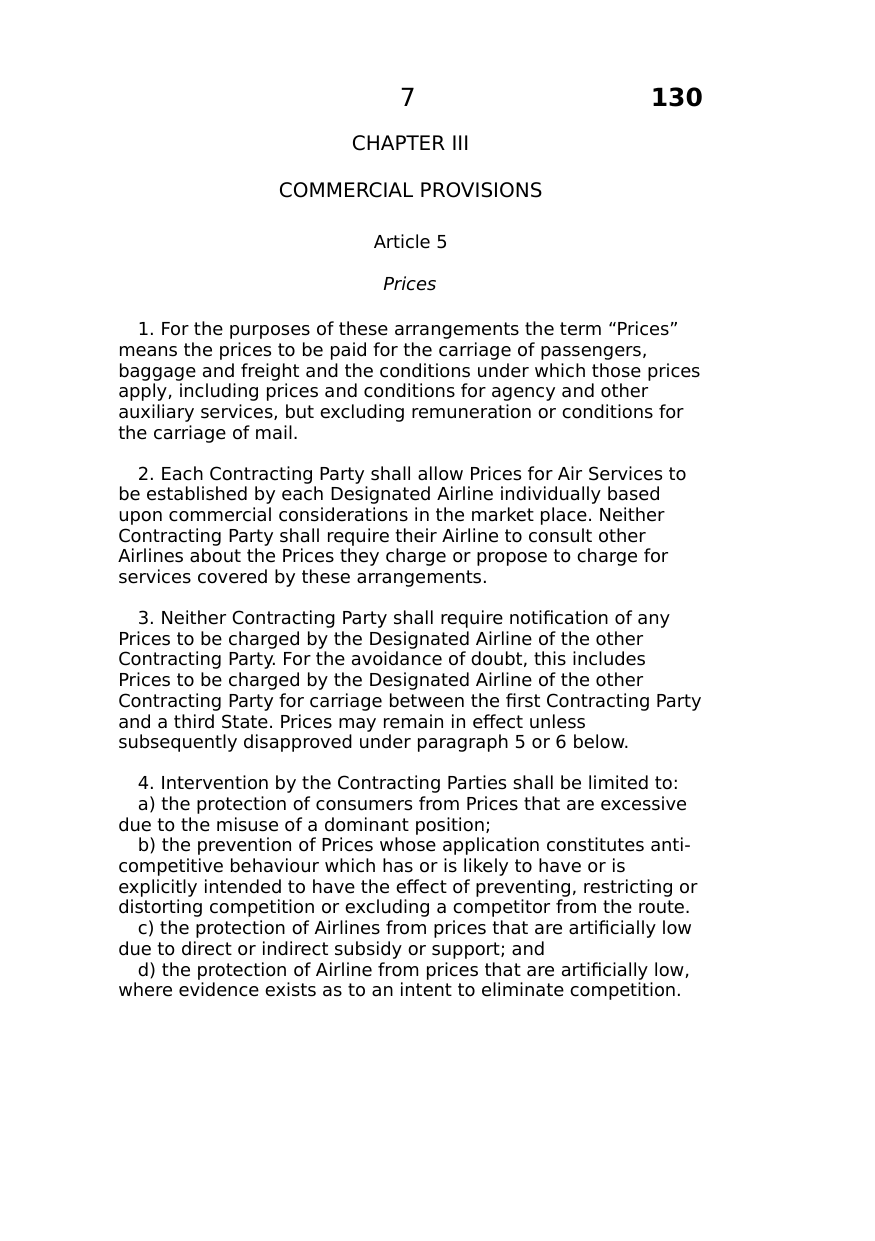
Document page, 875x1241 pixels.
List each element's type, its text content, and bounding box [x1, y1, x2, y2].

text a) the protection of consumers from Prices that are excessive due to the misuse of a dominant position; [118, 794, 703, 835]
subtitle CHAPTER III COMMERCIAL PROVISIONS [118, 132, 703, 202]
text b) the prevention of Prices whose application constitutes anti-competitive behaviour which has or is likely to have or is explicitly intended to have the effect of preventing, restricting or distorting competition or excluding a competitor from the route. [118, 835, 703, 918]
text d) the protection of Airline from prices that are artificially low, where evidence exists as to an intent to eliminate competition. [118, 959, 703, 1001]
text 3. Neither Contracting Party shall require notification of any Prices to be charged by the Designated Airline of the other Contracting Party. For the avoidance of doubt, this includes Prices to be charged by the Designated Airline of the other Contracting Party for carriage between the first Contracting Party and a third State. Prices may remain in effect unless subsequently disapproved under paragraph 5 or 6 below. [118, 608, 703, 753]
text 4. Intervention by the Contracting Parties shall be limited to: [118, 773, 703, 794]
subtitle Article 5 Prices [118, 232, 703, 294]
text 1. For the purposes of these arrangements the term “Prices” means the prices to be paid for the carriage of passengers, baggage and freight and the conditions under which those prices apply, including prices and conditions for agency and other auxiliary services, but excluding remuneration or conditions for the carriage of mail. [118, 319, 703, 443]
text 2. Each Contracting Party shall allow Prices for Air Services to be established by each Designated Airline individually based upon commercial considerations in the market place. Neither Contracting Party shall require their Airline to consult other Airlines about the Prices they charge or propose to charge for services covered by these arrangements. [118, 463, 703, 588]
text c) the protection of Airlines from prices that are artificially low due to direct or indirect subsidy or support; and [118, 918, 703, 959]
